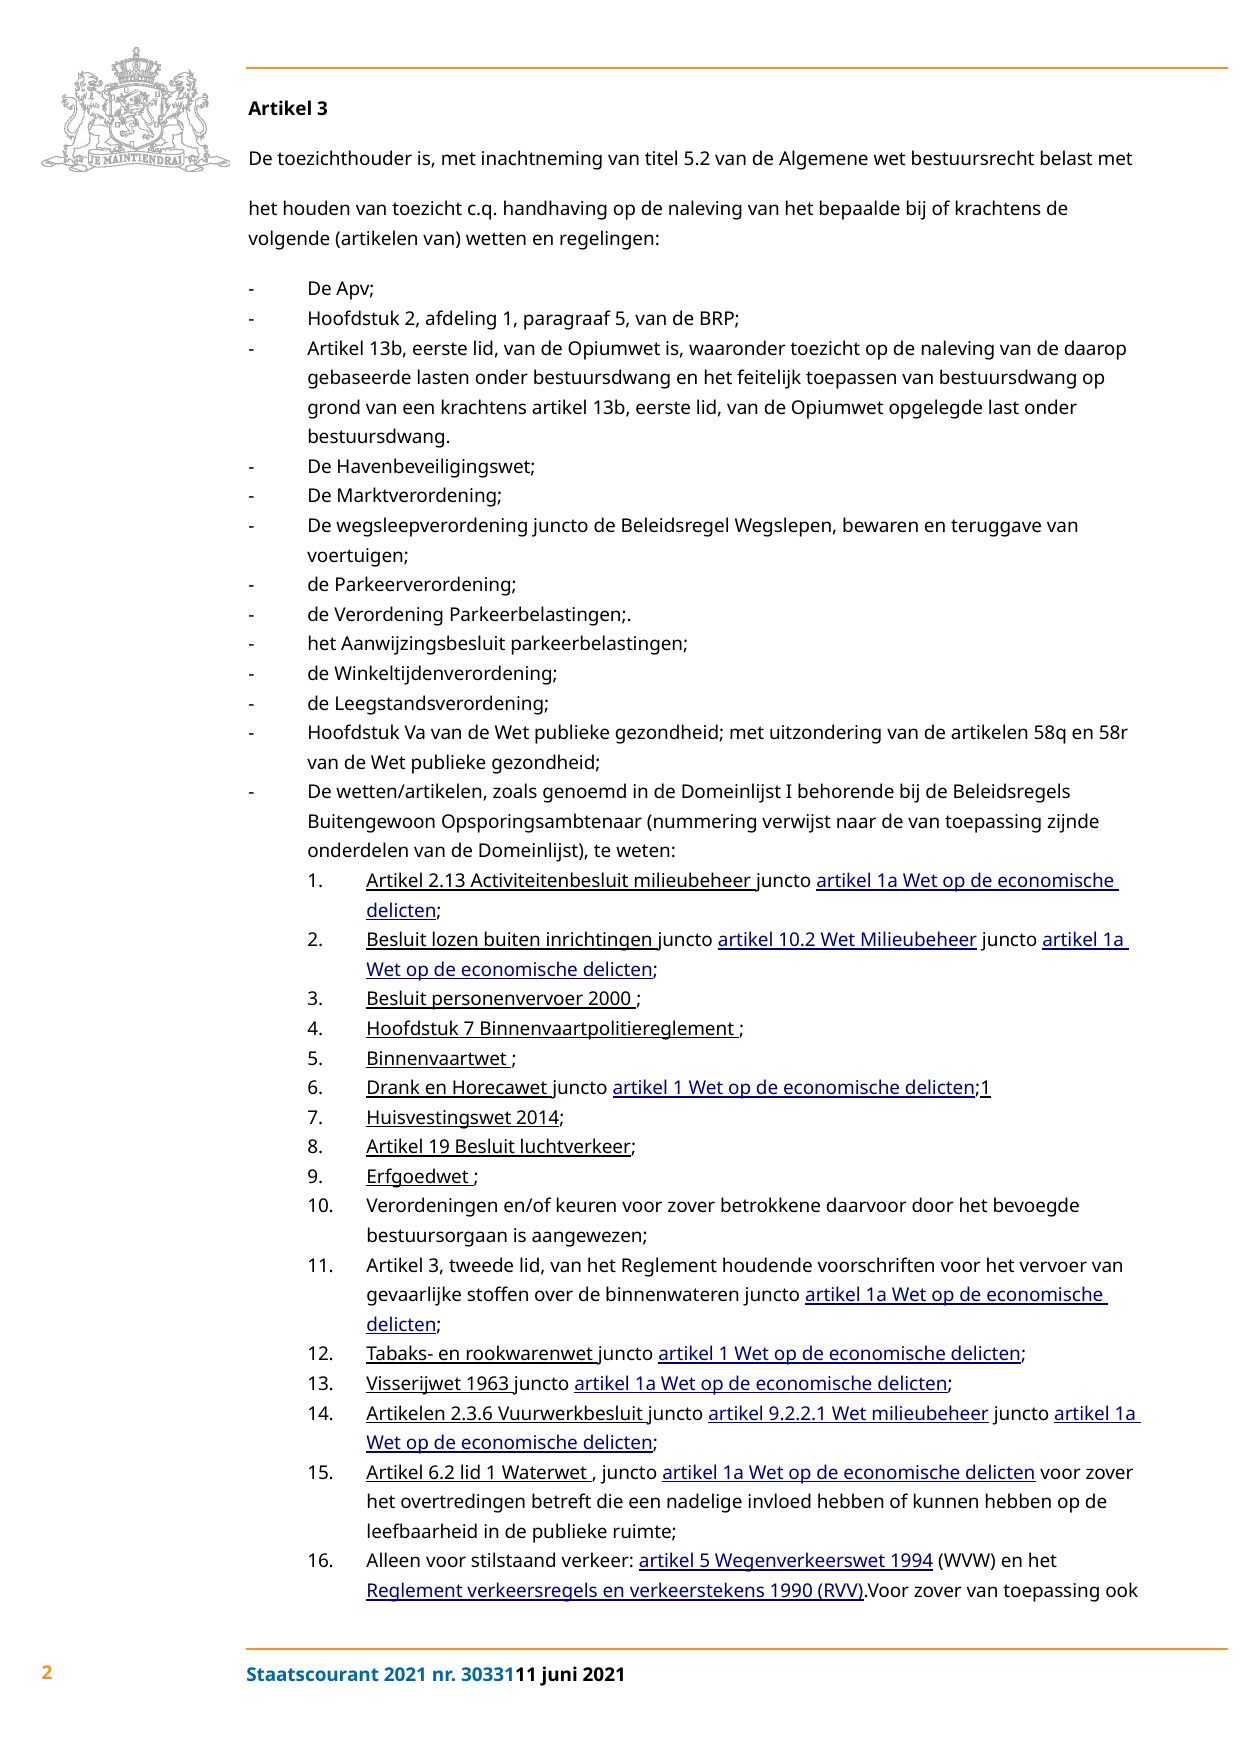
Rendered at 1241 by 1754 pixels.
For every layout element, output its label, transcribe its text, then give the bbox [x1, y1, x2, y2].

list Besluit personenvervoer 2000 ; [307, 986, 1152, 1011]
list Alleen voor stilstaand verkeer: artikel 5 Wegenverkeerswet 1994 (WVW) en het Reglement verkeersregels en verkeerstekens 1990 (RVV).Voor zover van toepassing ook [307, 1548, 1152, 1603]
list Artikel 6.2 lid 1 Waterwet , juncto artikel 1a Wet op de economische delicten voor zover het overtredingen betreft die een nadelige invloed hebben of kunnen hebben op de leefbaarheid in de publieke ruimte; [307, 1459, 1152, 1544]
list Binnenvaartwet ; [307, 1045, 1152, 1071]
list Tabaks- en rookwarenwet juncto artikel 1 Wet op de economische delicten; [307, 1341, 1152, 1366]
list Erfgoedwet ; [307, 1163, 1152, 1189]
list Artikel 2.13 Activiteitenbesluit milieubeheer juncto artikel 1a Wet op de economische delicten; [307, 867, 1152, 923]
list De Marktverordening; [248, 483, 1152, 508]
list Verordeningen en/of keuren voor zover betrokkene daarvoor door het bevoegde bestuursorgaan is aangewezen; [307, 1193, 1152, 1248]
list Hoofdstuk Va van de Wet publieke gezondheid; met uitzondering van de artikelen 58q en 58r van de Wet publieke gezondheid; [248, 719, 1152, 775]
list de Leegstandsverordening; [248, 690, 1152, 716]
list De wetten/artikelen, zoals genoemd in de Domeinlijst I behorende bij de Beleidsregels Buitengewoon Opsporingsambtenaar (nummering verwijst naar de van toepassing zijnde onderdelen van de Domeinlijst), te weten: [248, 778, 1152, 863]
list De Apv; [248, 276, 1152, 301]
list de Parkeerverordening; [248, 571, 1152, 597]
list Visserijwet 1963 juncto artikel 1a Wet op de economische delicten; [307, 1370, 1152, 1396]
list Artikel 3, tweede lid, van het Reglement houdende voorschriften voor het vervoer van gevaarlijke stoffen over de binnenwateren juncto artikel 1a Wet op de economische delicten; [307, 1252, 1152, 1337]
list De wegsleepverordening juncto de Beleidsregel Wegslepen, bewaren en teruggave van voertuigen; [248, 512, 1152, 568]
text Artikel 3 [248, 95, 1152, 121]
picture [41, 47, 231, 172]
list Hoofdstuk 7 Binnenvaartpolitiereglement ; [307, 1015, 1152, 1041]
list Hoofdstuk 2, afdeling 1, paragraaf 5, van de BRP; [248, 305, 1152, 331]
list De Havenbeveiligingswet; [248, 453, 1152, 479]
list de Winkeltijdenverordening; [248, 660, 1152, 686]
list Artikel 19 Besluit luchtverkeer; [307, 1133, 1152, 1159]
list Huisvestingswet 2014; [307, 1104, 1152, 1130]
list Artikelen 2.3.6 Vuurwerkbesluit juncto artikel 9.2.2.1 Wet milieubeheer juncto artikel 1a Wet op de economische delicten; [307, 1400, 1152, 1455]
list de Verordening Parkeerbelastingen;. [248, 601, 1152, 627]
text het houden van toezicht c.q. handhaving op de naleving van het bepaalde bij of krachtens de volgende (artikelen van) wetten en regelingen: [248, 196, 1152, 251]
list Drank en Horecawet juncto artikel 1 Wet op de economische delicten;1 [307, 1074, 1152, 1100]
text De toezichthouder is, met inachtneming van titel 5.2 van de Algemene wet bestuursrecht belast met [248, 145, 1152, 171]
list het Aanwijzingsbesluit parkeerbelastingen; [248, 631, 1152, 656]
list Besluit lozen buiten inrichtingen juncto artikel 10.2 Wet Milieubeheer juncto artikel 1a Wet op de economische delicten; [307, 926, 1152, 982]
list Artikel 13b, eerste lid, van de Opiumwet is, waaronder toezicht op de naleving van de daarop gebaseerde lasten onder bestuursdwang en het feitelijk toepassen van bestuursdwang op grond van een krachtens artikel 13b, eerste lid, van de Opiumwet opgelegde last onder bestuursdwang. [248, 335, 1152, 449]
